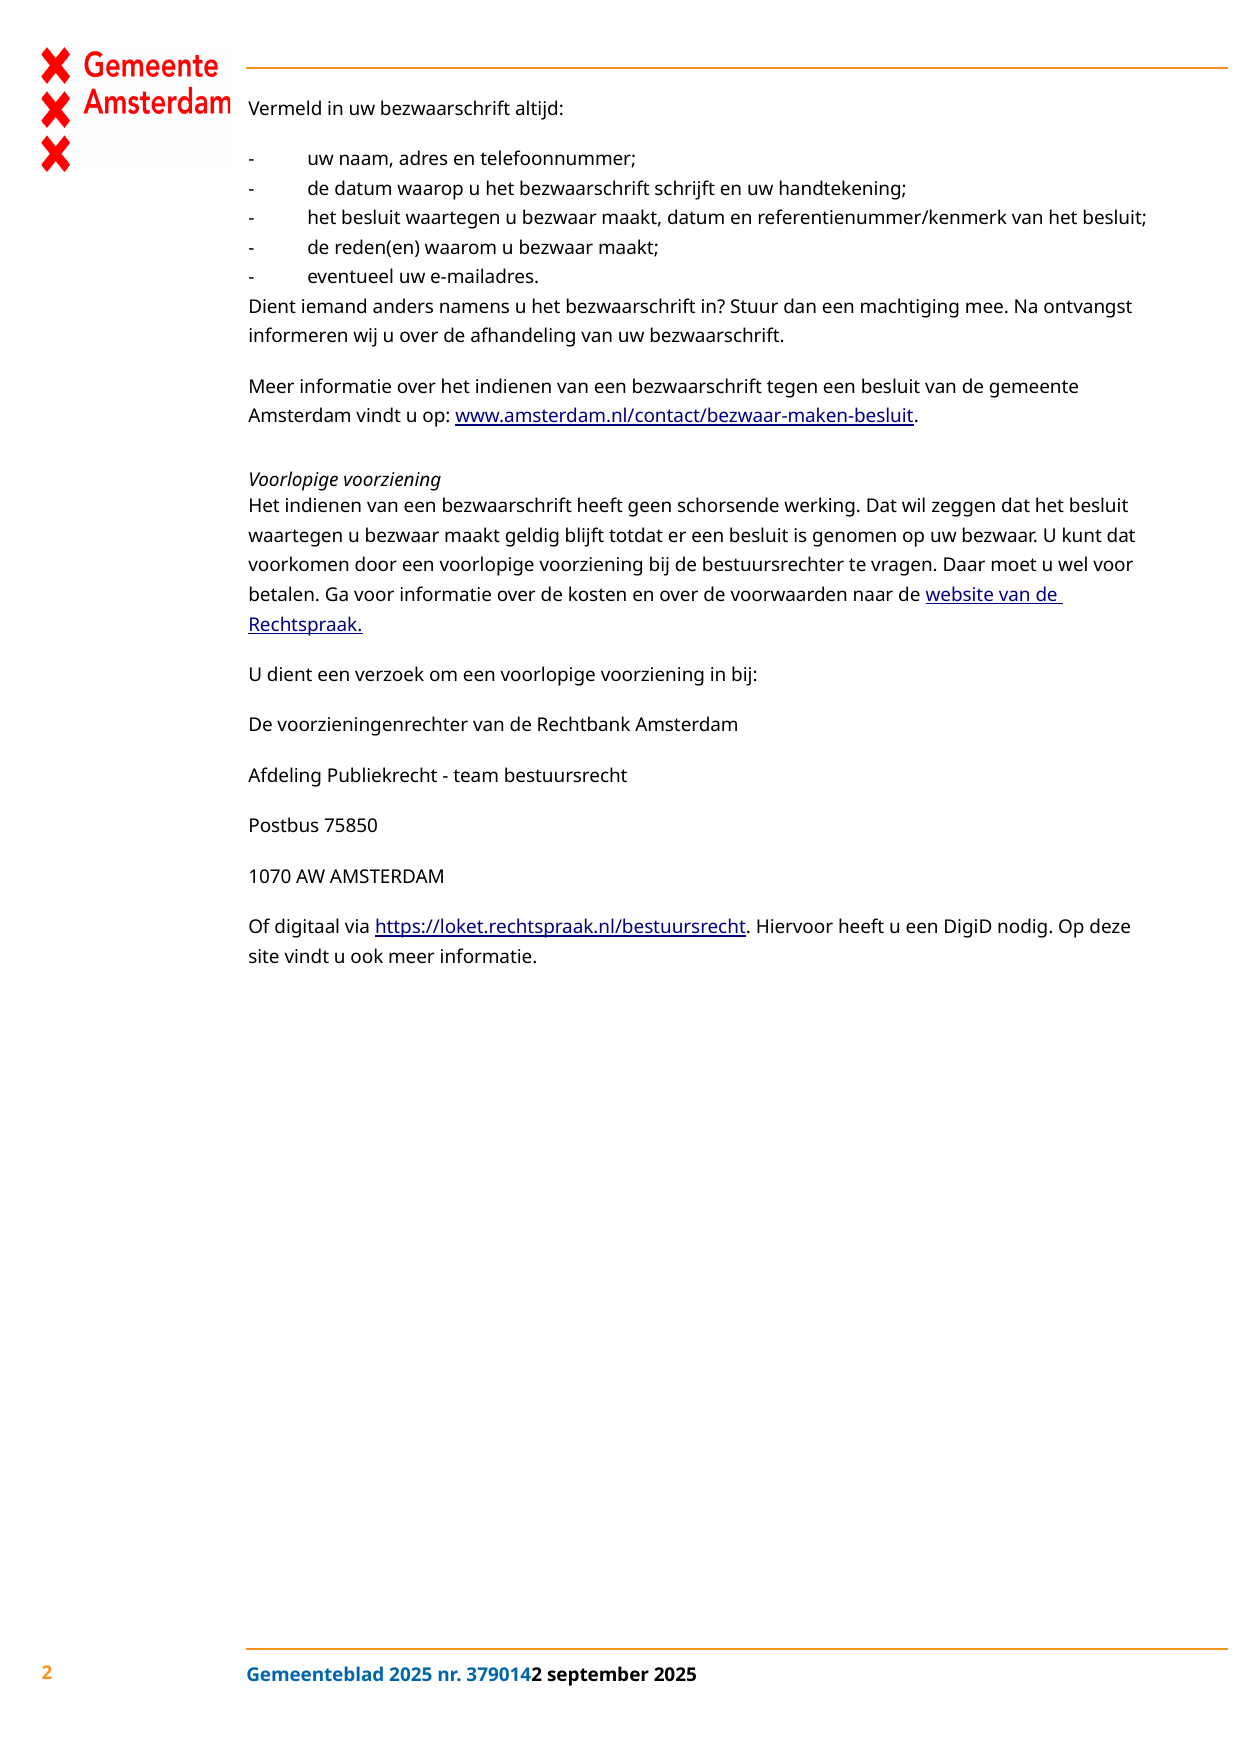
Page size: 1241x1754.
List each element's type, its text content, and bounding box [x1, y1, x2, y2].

text Voorlopige voorziening [248, 467, 1152, 492]
list eventueel uw e-mailadres. [248, 263, 1152, 289]
text Meer informatie over het indienen van een bezwaarschrift tegen een besluit van de gemeente Amsterdam vindt u op: www.amsterdam.nl/contact/bezwaar-maken-besluit. [248, 373, 1152, 428]
text 1070 AW AMSTERDAM [248, 863, 1152, 888]
text Of digitaal via https://loket.rechtspraak.nl/bestuursrecht. Hiervoor heeft u een DigiD nodig. Op deze site vindt u ook meer informatie. [248, 913, 1152, 968]
list uw naam, adres en telefoonnummer; [248, 145, 1152, 171]
text Afdeling Publiekrecht - team bestuursrecht [248, 762, 1152, 788]
text Dient iemand anders namens u het bezwaarschrift in? Stuur dan een machtiging mee. Na ontvangst informeren wij u over de afhandeling van uw bezwaarschrift. [248, 293, 1152, 348]
list de datum waarop u het bezwaarschrift schrijft en uw handtekening; [248, 175, 1152, 201]
text U dient een verzoek om een voorlopige voorziening in bij: [248, 661, 1152, 687]
text Postbus 75850 [248, 812, 1152, 838]
list de reden(en) waarom u bezwaar maakt; [248, 234, 1152, 260]
text Het indienen van een bezwaarschrift heeft geen schorsende werking. Dat wil zeggen dat het besluit waartegen u bezwaar maakt geldig blijft totdat er een besluit is genomen op uw bezwaar. U kunt dat voorkomen door een voorlopige voorziening bij de bestuursrechter te vragen. Daar moet u wel voor betalen. Ga voor informatie over de kosten en over de voorwaarden naar de website van de Rechtspraak. [248, 492, 1152, 636]
text De voorzieningenrechter van de Rechtbank Amsterdam [248, 712, 1152, 737]
picture [41, 47, 231, 172]
list het besluit waartegen u bezwaar maakt, datum en referentienummer/kenmerk van het besluit; [248, 204, 1152, 230]
text Vermeld in uw bezwaarschrift altijd: [248, 95, 1152, 121]
